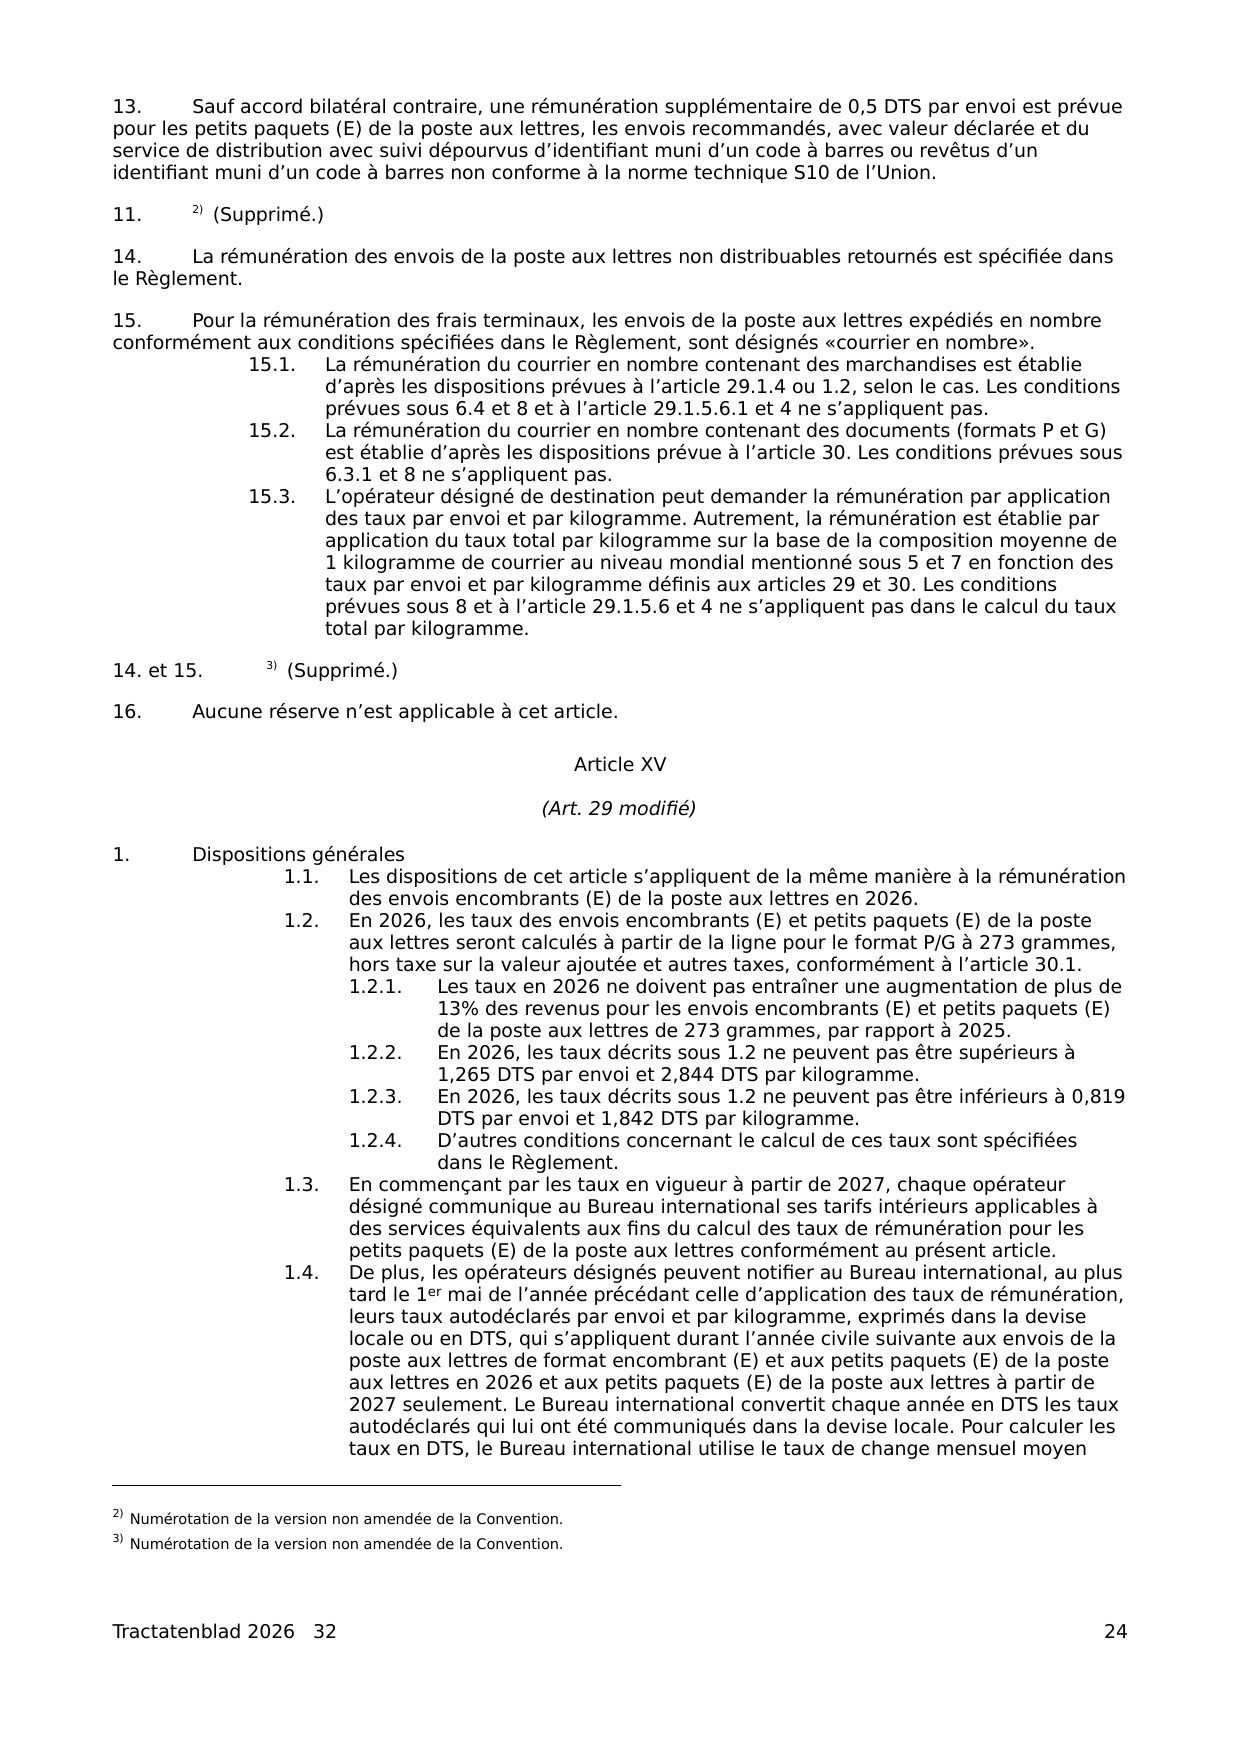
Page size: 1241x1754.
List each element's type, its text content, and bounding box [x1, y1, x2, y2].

text 15.2. La rémunération du courrier en nombre contenant des documents (formats P et G) est établie d’après les dispositions prévue à l’article 30. Les conditions prévues sous 6.3.1 et 8 ne s’appliquent pas. [248, 420, 1128, 486]
text 1.1. Les dispositions de cet article s’appliquent de la même manière à la rémunération des envois encombrants (E) de la poste aux lettres en 2026. [283, 866, 1128, 910]
text 15. Pour la rémunération des frais terminaux, les envois de la poste aux lettres expédiés en nombre conformément aux conditions spécifiées dans le Règlement, sont désignés «courrier en nombre». [112, 310, 1128, 354]
text 15.3. L’opérateur désigné de destination peut demander la rémunération par application des taux par envoi et par kilogramme. Autrement, la rémunération est établie par application du taux total par kilogramme sur la base de la composition moyenne de 1 kilogramme de courrier au niveau mondial mentionné sous 5 et 7 en fonction des taux par envoi et par kilogramme définis aux articles 29 et 30. Les conditions prévues sous 8 et à l’article 29.1.5.6 et 4 ne s’appliquent pas dans le calcul du taux total par kilogramme. [248, 486, 1128, 639]
text 13. Sauf accord bilatéral contraire, une rémunération supplémentaire de 0,5 DTS par envoi est prévue pour les petits paquets (E) de la poste aux lettres, les envois recommandés, avec valeur déclarée et du service de distribution avec suivi dépourvus d’identifiant muni d’un code à barres ou revêtus d’un identifiant muni d’un code à barres non conforme à la norme technique S10 de l’Union. [112, 96, 1128, 184]
text 1.2.3. En 2026, les taux décrits sous 1.2 ne peuvent pas être inférieurs à 0,819 DTS par envoi et 1,842 DTS par kilogramme. [348, 1086, 1128, 1130]
text 14. et 15. (Supprimé.) [112, 659, 1128, 681]
text Numérotation de la version non amendée de la Convention. [112, 1532, 1128, 1554]
text 1.4. De plus, les opérateurs désignés peuvent notifier au Bureau international, au plus tard le 1er mai de l’année précédant celle d’application des taux de rémunération, leurs taux autodéclarés par envoi et par kilogramme, exprimés dans la devise locale ou en DTS, qui s’appliquent durant l’année civile suivante aux envois de la poste aux lettres de format encombrant (E) et aux petits paquets (E) de la poste aux lettres en 2026 et aux petits paquets (E) de la poste aux lettres à partir de 2027 seulement. Le Bureau international convertit chaque année en DTS les taux autodéclarés qui lui ont été communiqués dans la devise locale. Pour calculer les taux en DTS, le Bureau international utilise le taux de change mensuel moyen [283, 1262, 1128, 1460]
text 14. La rémunération des envois de la poste aux lettres non distribuables retournés est spécifiée dans le Règlement. [112, 246, 1128, 290]
text 1.2. En 2026, les taux des envois encombrants (E) et petits paquets (E) de la poste aux lettres seront calculés à partir de la ligne pour le format P/G à 273 grammes, hors taxe sur la valeur ajoutée et autres taxes, conformément à l’article 30.1. [283, 910, 1128, 976]
text 1.3. En commençant par les taux en vigueur à partir de 2027, chaque opérateur désigné communique au Bureau international ses tarifs intérieurs applicables à des services équivalents aux fins du calcul des taux de rémunération pour les petits paquets (E) de la poste aux lettres conformément au présent article. [283, 1174, 1128, 1262]
text 11. (Supprimé.) [112, 204, 1128, 226]
text 1. Dispositions générales [112, 844, 1128, 866]
text Numérotation de la version non amendée de la Convention. [112, 1507, 1128, 1529]
text 1.2.1. Les taux en 2026 ne doivent pas entraîner une augmentation de plus de 13% des revenus pour les envois encombrants (E) et petits paquets (E) de la poste aux lettres de 273 grammes, par rapport à 2025. [348, 976, 1128, 1042]
subtitle Article XV (Art. 29 modifié) [112, 753, 1128, 819]
text 16. Aucune réserve n’est applicable à cet article. [112, 701, 1128, 723]
text 1.2.4. D’autres conditions concernant le calcul de ces taux sont spécifiées dans le Règlement. [348, 1130, 1128, 1174]
text 15.1. La rémunération du courrier en nombre contenant des marchandises est établie d’après les dispositions prévues à l’article 29.1.4 ou 1.2, selon le cas. Les conditions prévues sous 6.4 et 8 et à l’article 29.1.5.6.1 et 4 ne s’appliquent pas. [248, 354, 1128, 420]
text 1.2.2. En 2026, les taux décrits sous 1.2 ne peuvent pas être supérieurs à 1,265 DTS par envoi et 2,844 DTS par kilogramme. [348, 1042, 1128, 1086]
